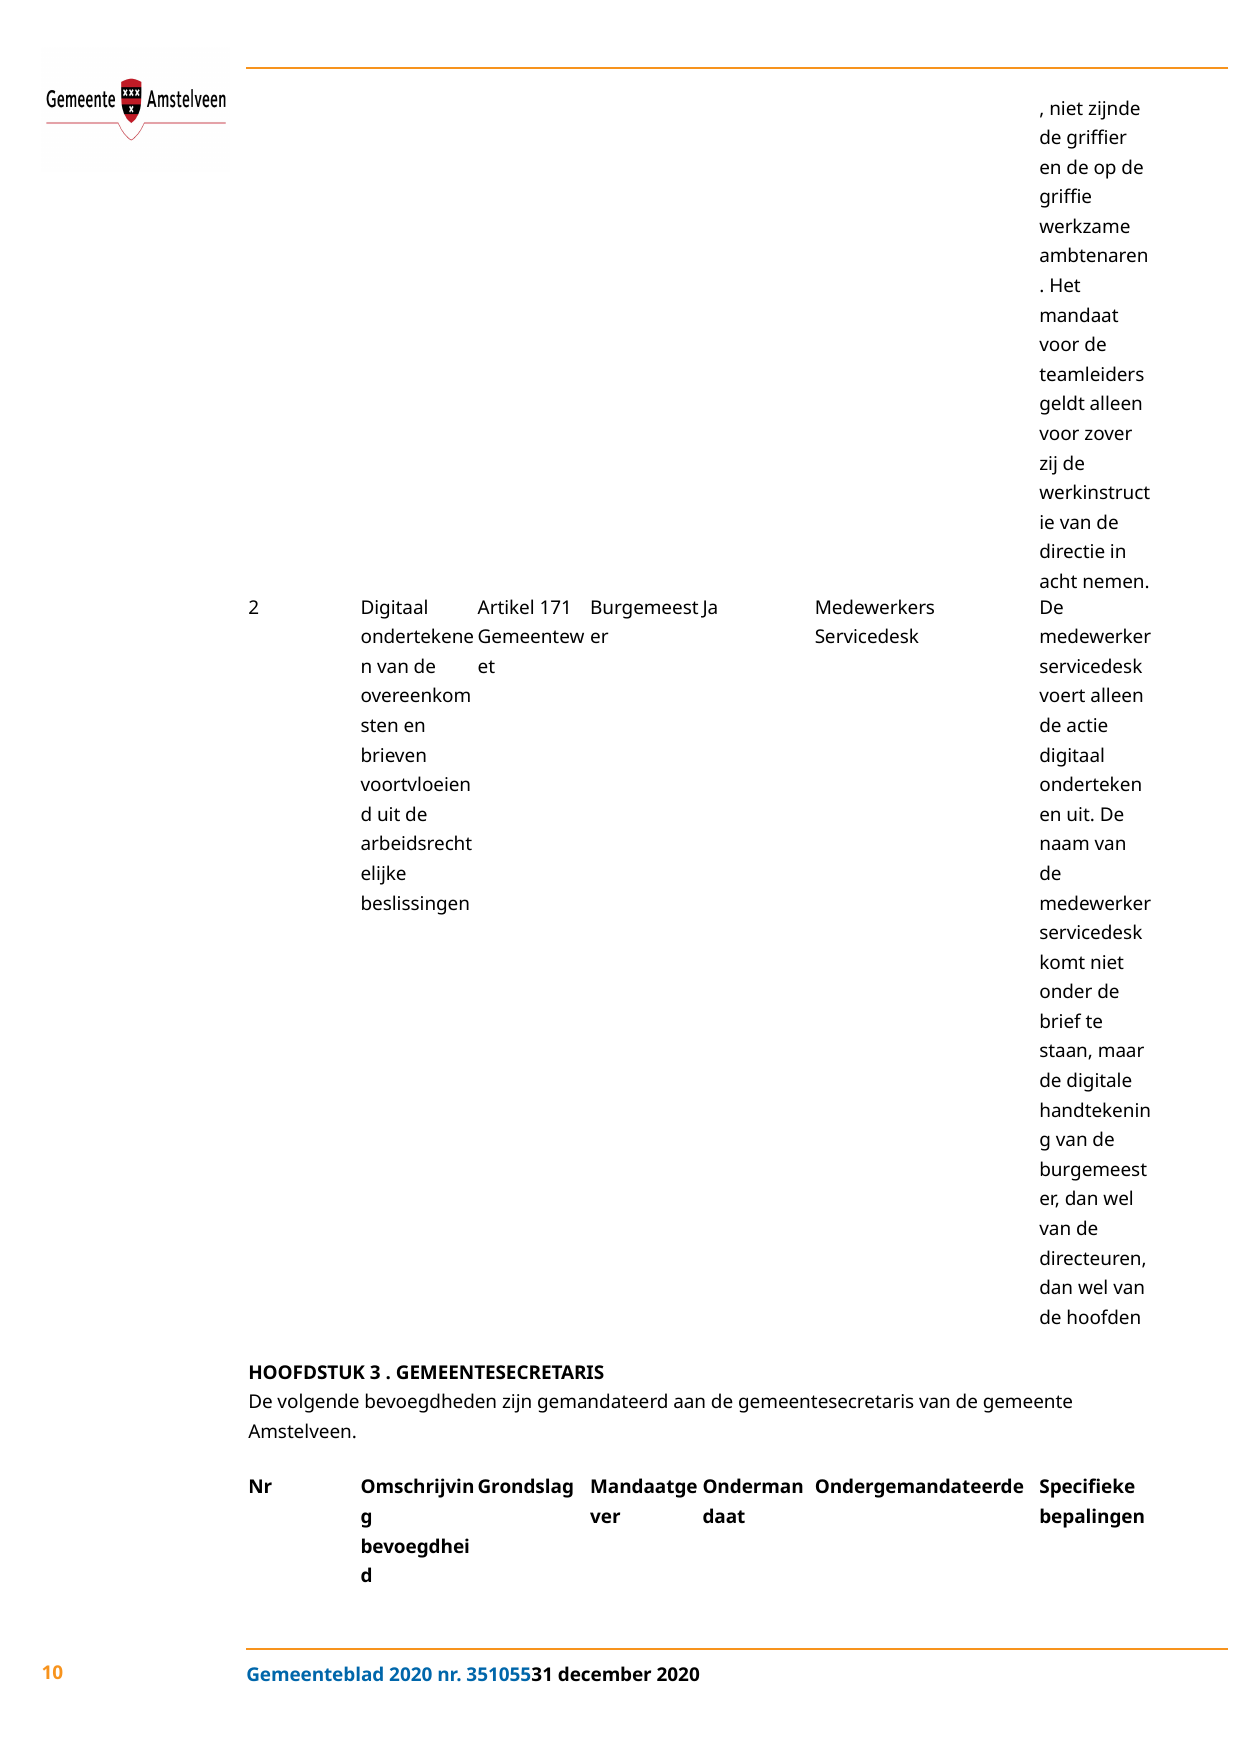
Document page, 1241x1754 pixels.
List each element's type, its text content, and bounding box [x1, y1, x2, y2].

table_cell [478, 95, 590, 594]
table_cell [360, 95, 477, 594]
table_cell Ondergemandateerde [815, 1474, 1039, 1588]
table_cell Ja [702, 594, 814, 1329]
table_cell Grondslag [478, 1474, 590, 1588]
table_cell Artikel 171 Gemeentewet [478, 594, 590, 1329]
table_cell Omschrijving bevoegdheid [360, 1474, 477, 1588]
table_cell De medewerker servicedesk voert alleen de actie digitaal ondertekenen uit. De naam van de medewerker servicedesk komt niet onder de brief te staan, maar de digitale handtekening van de burgemeester, dan wel van de directeuren, dan wel van de hoofden [1039, 594, 1152, 1329]
table_cell Mandaatgever [590, 1474, 702, 1588]
table_cell [590, 95, 702, 594]
table_cell Ondermandaat [702, 1474, 814, 1588]
table_cell [248, 95, 360, 594]
table_cell [702, 95, 814, 594]
table_cell Burgemeester [590, 594, 702, 1329]
table_cell Specifieke bepalingen [1039, 1474, 1152, 1588]
table_cell Medewerkers Servicedesk [815, 594, 1039, 1329]
table_cell [815, 95, 1039, 594]
table_cell 2 [248, 594, 360, 1329]
table_cell Nr [248, 1474, 360, 1588]
table_cell , niet zijnde de griffier en de op de griffie werkzame ambtenaren. Het mandaat voor de teamleiders geldt alleen voor zover zij de werkinstructie van de directie in acht nemen. [1039, 95, 1152, 594]
table_cell Digitaal ondertekenen van de overeenkomsten en brieven voortvloeiend uit de arbeidsrechtelijke beslissingen [360, 594, 477, 1329]
table_cell HOOFDSTUK 3 . GEMEENTESECRETARIS De volgende bevoegdheden zijn gemandateerd aan de gemeentesecretaris van de gemeente Amstelveen. [248, 1330, 1152, 1474]
picture [41, 47, 231, 172]
